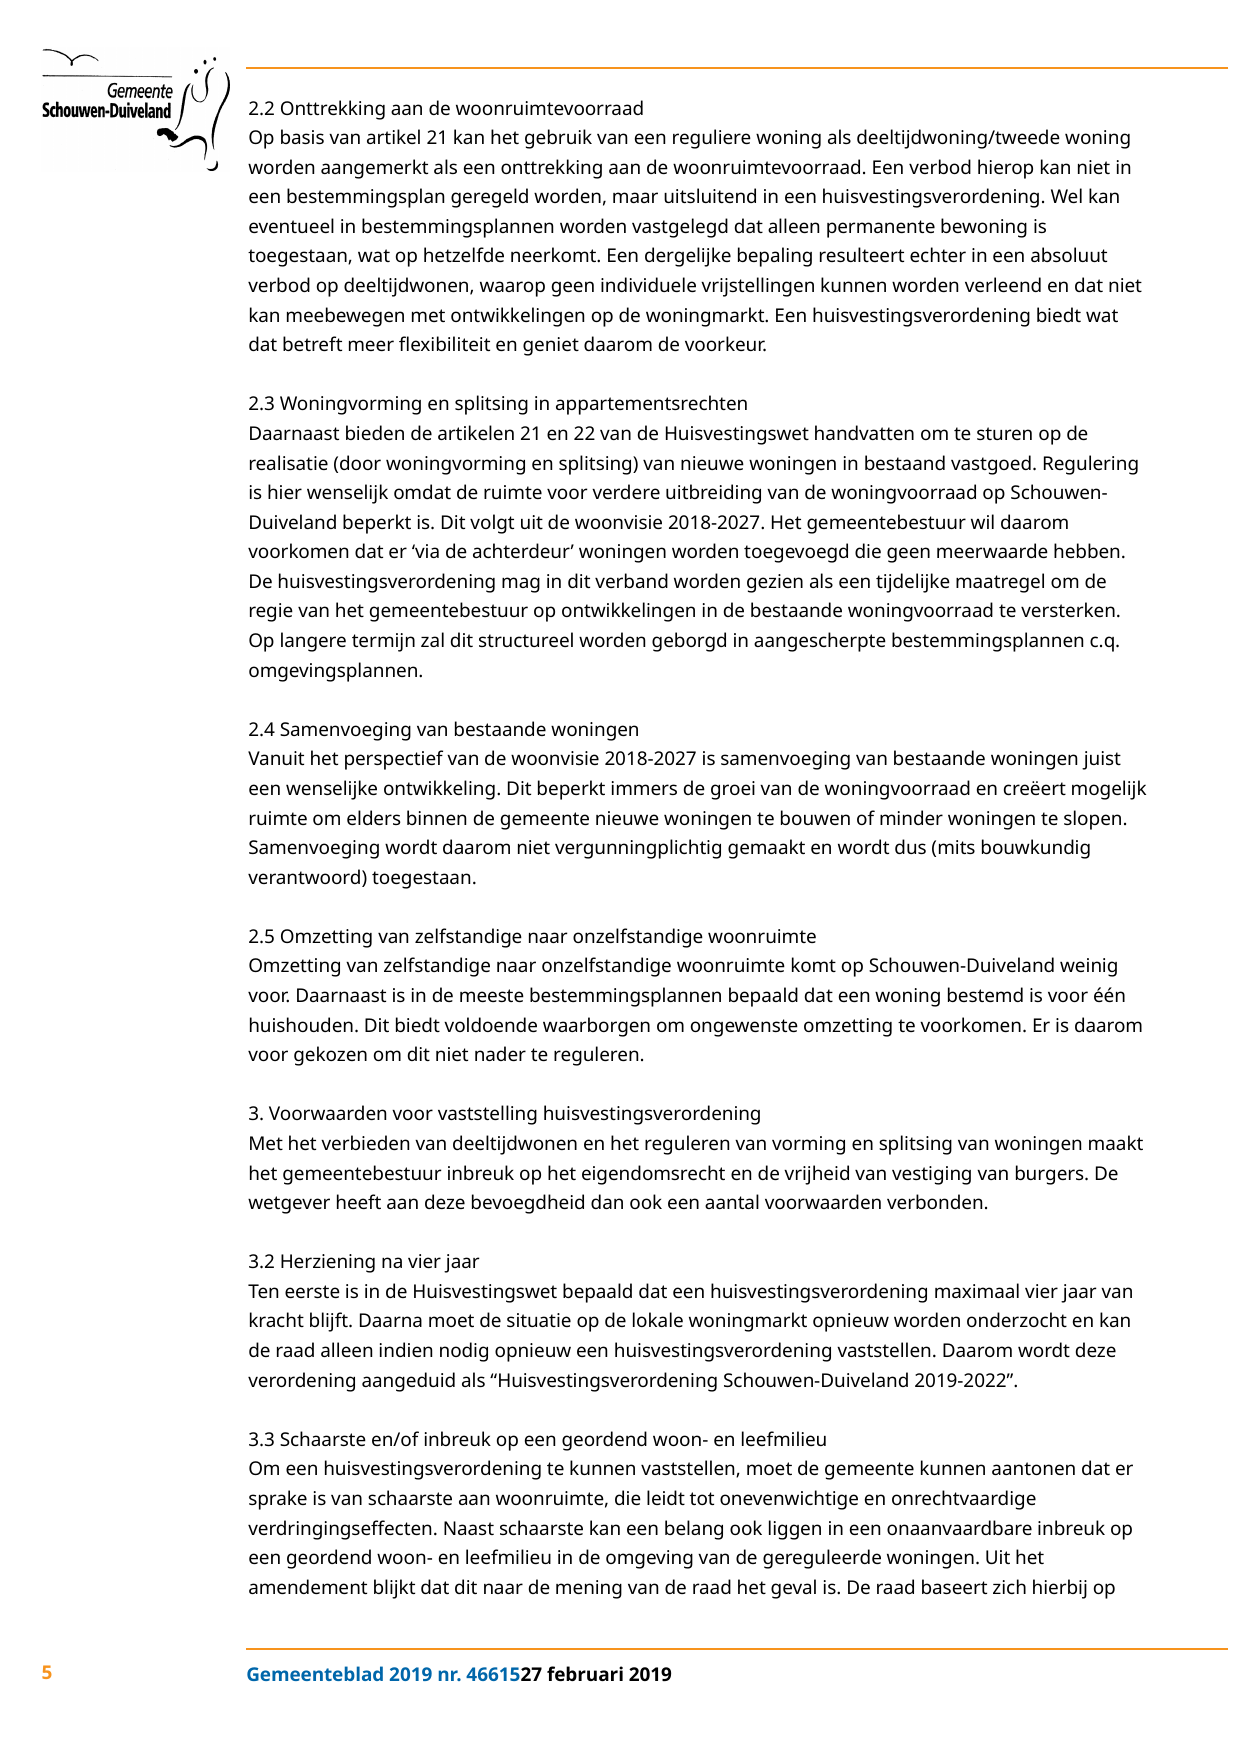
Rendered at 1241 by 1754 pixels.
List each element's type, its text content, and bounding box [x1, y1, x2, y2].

text Omzetting van zelfstandige naar onzelfstandige woonruimte komt op Schouwen-Duiveland weinig voor. Daarnaast is in de meeste bestemmingsplannen bepaald dat een woning bestemd is voor één huishouden. Dit biedt voldoende waarborgen om ongewenste omzetting te voorkomen. Er is daarom voor gekozen om dit niet nader te reguleren. [248, 953, 1152, 1067]
text Ten eerste is in de Huisvestingswet bepaald dat een huisvestingsverordening maximaal vier jaar van kracht blijft. Daarna moet de situatie op de lokale woningmarkt opnieuw worden onderzocht en kan de raad alleen indien nodig opnieuw een huisvestingsverordening vaststellen. Daarom wordt deze verordening aangeduid als “Huisvestingsverordening Schouwen-Duiveland 2019-2022”. [248, 1278, 1152, 1393]
text 3. Voorwaarden voor vaststelling huisvestingsverordening [248, 1101, 1152, 1126]
text 2.2 Onttrekking aan de woonruimtevoorraad [248, 95, 1152, 121]
text 2.4 Samenvoeging van bestaande woningen [248, 716, 1152, 742]
text 2.3 Woningvorming en splitsing in appartementsrechten [248, 391, 1152, 416]
picture [41, 47, 231, 172]
text 3.3 Schaarste en/of inbreuk op een geordend woon- en leefmilieu [248, 1426, 1152, 1452]
text 3.2 Herziening na vier jaar [248, 1248, 1152, 1274]
text 2.5 Omzetting van zelfstandige naar onzelfstandige woonruimte [248, 923, 1152, 949]
text Op basis van artikel 21 kan het gebruik van een reguliere woning als deeltijdwoning/tweede woning worden aangemerkt als een onttrekking aan de woonruimtevoorraad. Een verbod hierop kan niet in een bestemmingsplan geregeld worden, maar uitsluitend in een huisvestingsverordening. Wel kan eventueel in bestemmingsplannen worden vastgelegd dat alleen permanente bewoning is toegestaan, wat op hetzelfde neerkomt. Een dergelijke bepaling resulteert echter in een absoluut verbod op deeltijdwonen, waarop geen individuele vrijstellingen kunnen worden verleend en dat niet kan meebewegen met ontwikkelingen op de woningmarkt. Een huisvestingsverordening biedt wat dat betreft meer flexibiliteit en geniet daarom de voorkeur. [248, 124, 1152, 357]
text Met het verbieden van deeltijdwonen en het reguleren van vorming en splitsing van woningen maakt het gemeentebestuur inbreuk op het eigendomsrecht en de vrijheid van vestiging van burgers. De wetgever heeft aan deze bevoegdheid dan ook een aantal voorwaarden verbonden. [248, 1130, 1152, 1215]
text Om een huisvestingsverordening te kunnen vaststellen, moet de gemeente kunnen aantonen dat er sprake is van schaarste aan woonruimte, die leidt tot onevenwichtige en onrechtvaardige verdringingseffecten. Naast schaarste kan een belang ook liggen in een onaanvaardbare inbreuk op een geordend woon- en leefmilieu in de omgeving van de gereguleerde woningen. Uit het amendement blijkt dat dit naar de mening van de raad het geval is. De raad baseert zich hierbij op [248, 1456, 1152, 1600]
text Vanuit het perspectief van de woonvisie 2018-2027 is samenvoeging van bestaande woningen juist een wenselijke ontwikkeling. Dit beperkt immers de groei van de woningvoorraad en creëert mogelijk ruimte om elders binnen de gemeente nieuwe woningen te bouwen of minder woningen te slopen. Samenvoeging wordt daarom niet vergunningplichtig gemaakt en wordt dus (mits bouwkundig verantwoord) toegestaan. [248, 746, 1152, 890]
text Daarnaast bieden de artikelen 21 en 22 van de Huisvestingswet handvatten om te sturen op de realisatie (door woningvorming en splitsing) van nieuwe woningen in bestaand vastgoed. Regulering is hier wenselijk omdat de ruimte voor verdere uitbreiding van de woningvoorraad op Schouwen-Duiveland beperkt is. Dit volgt uit de woonvisie 2018-2027. Het gemeentebestuur wil daarom voorkomen dat er ‘via de achterdeur’ woningen worden toegevoegd die geen meerwaarde hebben. De huisvestingsverordening mag in dit verband worden gezien als een tijdelijke maatregel om de regie van het gemeentebestuur op ontwikkelingen in de bestaande woningvoorraad te versterken. Op langere termijn zal dit structureel worden geborgd in aangescherpte bestemmingsplannen c.q. omgevingsplannen. [248, 420, 1152, 683]
